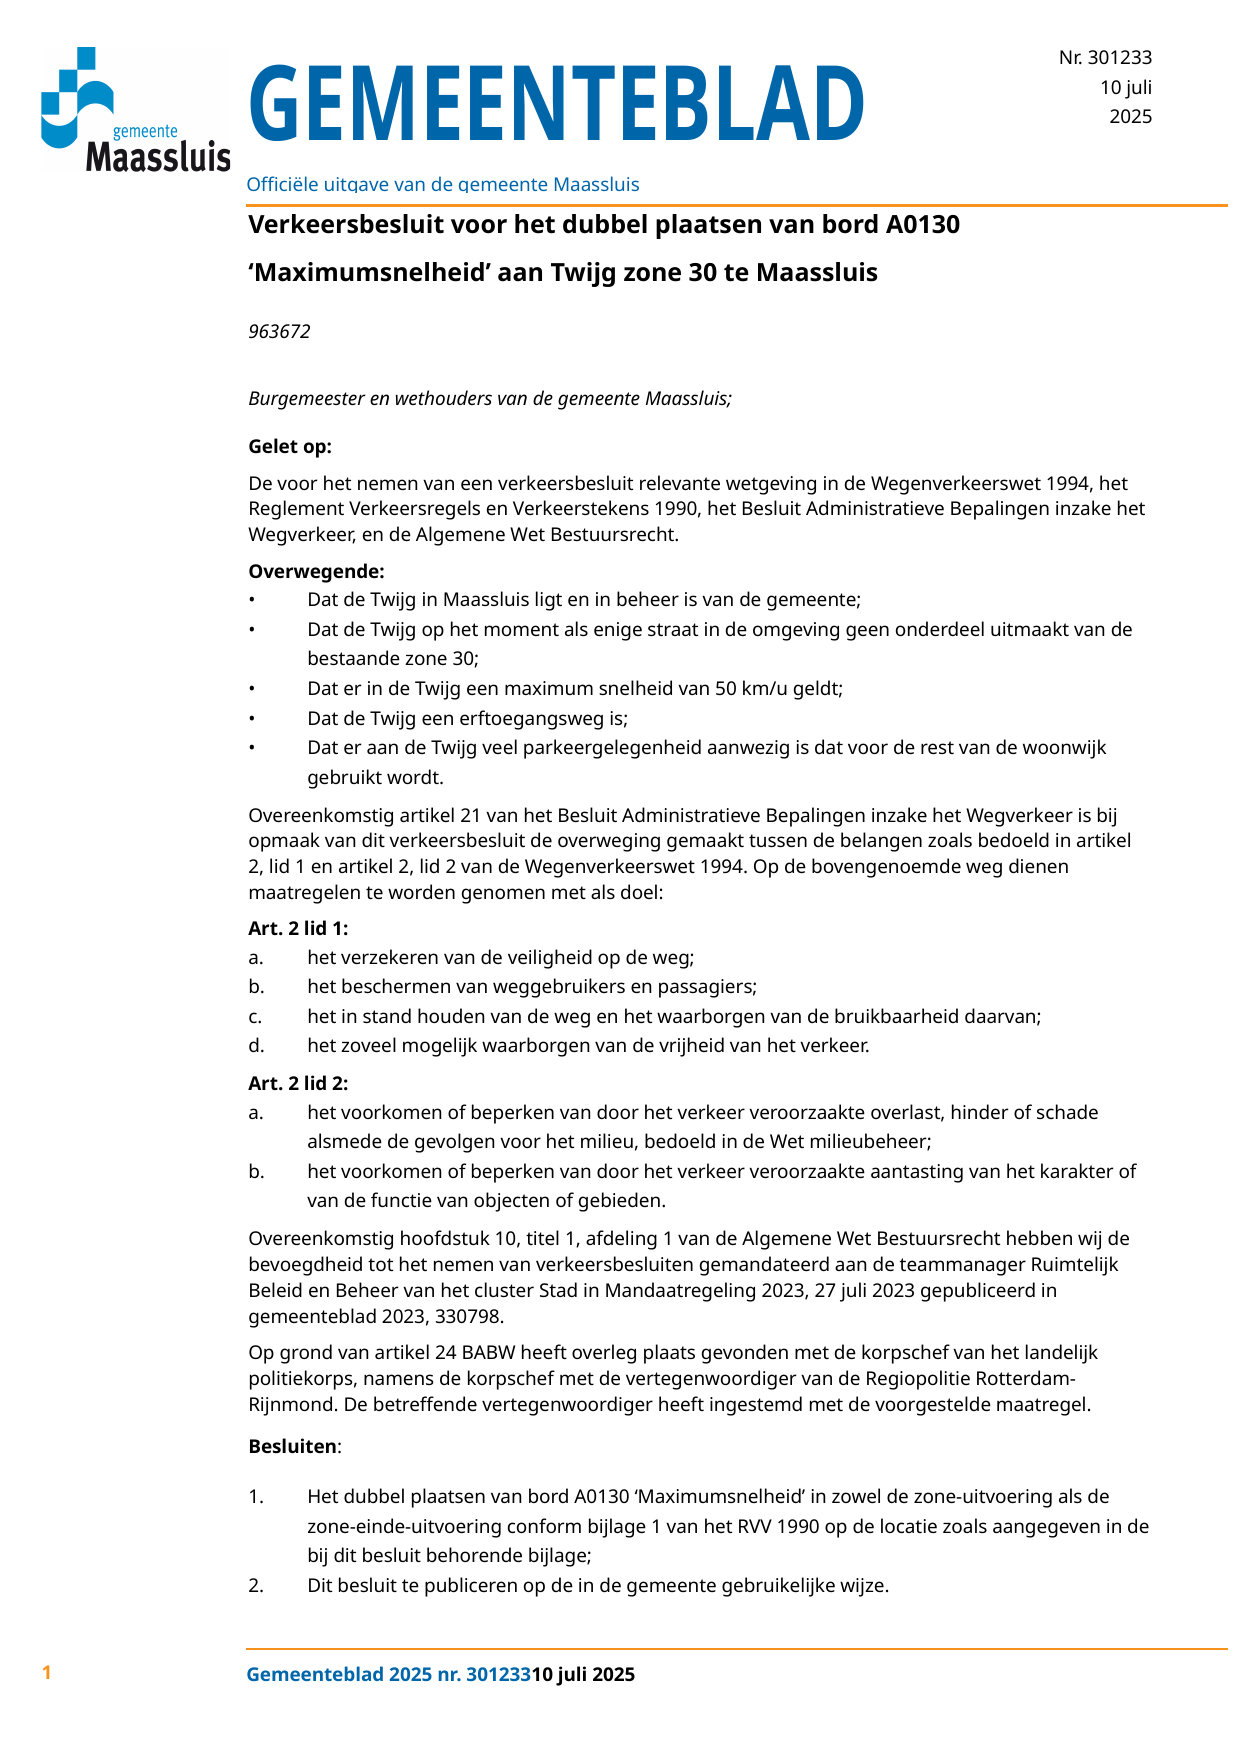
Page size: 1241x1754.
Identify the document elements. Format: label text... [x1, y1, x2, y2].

text Verkeersbesluit voor het dubbel plaatsen van bord A0130 ‘Maximumsnelheid’ aan Twijg zone 30 te Maassluis [248, 207, 1152, 288]
text 963672 [248, 318, 1152, 344]
text Overeenkomstig hoofdstuk 10, titel 1, afdeling 1 van de Algemene Wet Bestuursrecht hebben wij de bevoegdheid tot het nemen van verkeersbesluiten gemandateerd aan de teammanager Ruimtelijk Beleid en Beheer van het cluster Stad in Mandaatregeling 2023, 27 juli 2023 gepubliceerd in gemeenteblad 2023, 330798. [248, 1226, 1152, 1328]
text Overeenkomstig artikel 21 van het Besluit Administratieve Bepalingen inzake het Wegverkeer is bij opmaak van dit verkeersbesluit de overweging gemaakt tussen de belangen zoals bedoeld in artikel 2, lid 1 en artikel 2, lid 2 van de Wegenverkeerswet 1994. Op de bovengenoemde weg dienen maatregelen te worden genomen met als doel: [248, 802, 1152, 905]
list Dat er in de Twijg een maximum snelheid van 50 km/u geldt; [248, 675, 1152, 701]
list Dit besluit te publiceren op de in de gemeente gebruikelijke wijze. [248, 1572, 1152, 1598]
text Art. 2 lid 2: [248, 1071, 1152, 1096]
text Overwegende: [248, 558, 1152, 584]
text Besluiten: [248, 1433, 1152, 1459]
list het zoveel mogelijk waarborgen van de vrijheid van het verkeer. [248, 1033, 1152, 1058]
list het verzekeren van de veiligheid op de weg; [248, 944, 1152, 970]
list het voorkomen of beperken van door het verkeer veroorzaakte overlast, hinder of schade alsmede de gevolgen voor het milieu, bedoeld in de Wet milieubeheer; [248, 1099, 1152, 1154]
list het voorkomen of beperken van door het verkeer veroorzaakte aantasting van het karakter of van de functie van objecten of gebieden. [248, 1158, 1152, 1213]
text Op grond van artikel 24 BABW heeft overleg plaats gevonden met de korpschef van het landelijk politiekorps, namens de korpschef met de vertegenwoordiger van de Regiopolitie Rotterdam-Rijnmond. De betreffende vertegenwoordiger heeft ingestemd met de voorgestelde maatregel. [248, 1339, 1152, 1417]
list Het dubbel plaatsen van bord A0130 ‘Maximumsnelheid’ in zowel de zone-uitvoering als de zone-einde-uitvoering conform bijlage 1 van het RVV 1990 op de locatie zoals aangegeven in de bij dit besluit behorende bijlage; [248, 1483, 1152, 1568]
text Burgemeester en wethouders van de gemeente Maassluis; [248, 386, 1152, 411]
list Dat de Twijg in Maassluis ligt en in beheer is van de gemeente; [248, 586, 1152, 612]
text Gelet op: [248, 433, 1152, 459]
list Dat de Twijg op het moment als enige straat in de omgeving geen onderdeel uitmaakt van de bestaande zone 30; [248, 616, 1152, 671]
picture [41, 47, 77, 92]
list Dat de Twijg een erftoegangsweg is; [248, 705, 1152, 730]
list het beschermen van weggebruikers en passagiers; [248, 973, 1152, 999]
list Dat er aan de Twijg veel parkeergelegenheid aanwezig is dat voor de rest van de woonwijk gebruikt wordt. [248, 734, 1152, 789]
list het in stand houden van de weg en het waarborgen van de bruikbaarheid daarvan; [248, 1003, 1152, 1029]
text Art. 2 lid 1: [248, 916, 1152, 941]
text De voor het nemen van een verkeersbesluit relevante wetgeving in de Wegenverkeerswet 1994, het Reglement Verkeersregels en Verkeerstekens 1990, het Besluit Administratieve Bepalingen inzake het Wegverkeer, en de Algemene Wet Bestuursrecht. [248, 470, 1152, 547]
picture [41, 47, 231, 172]
